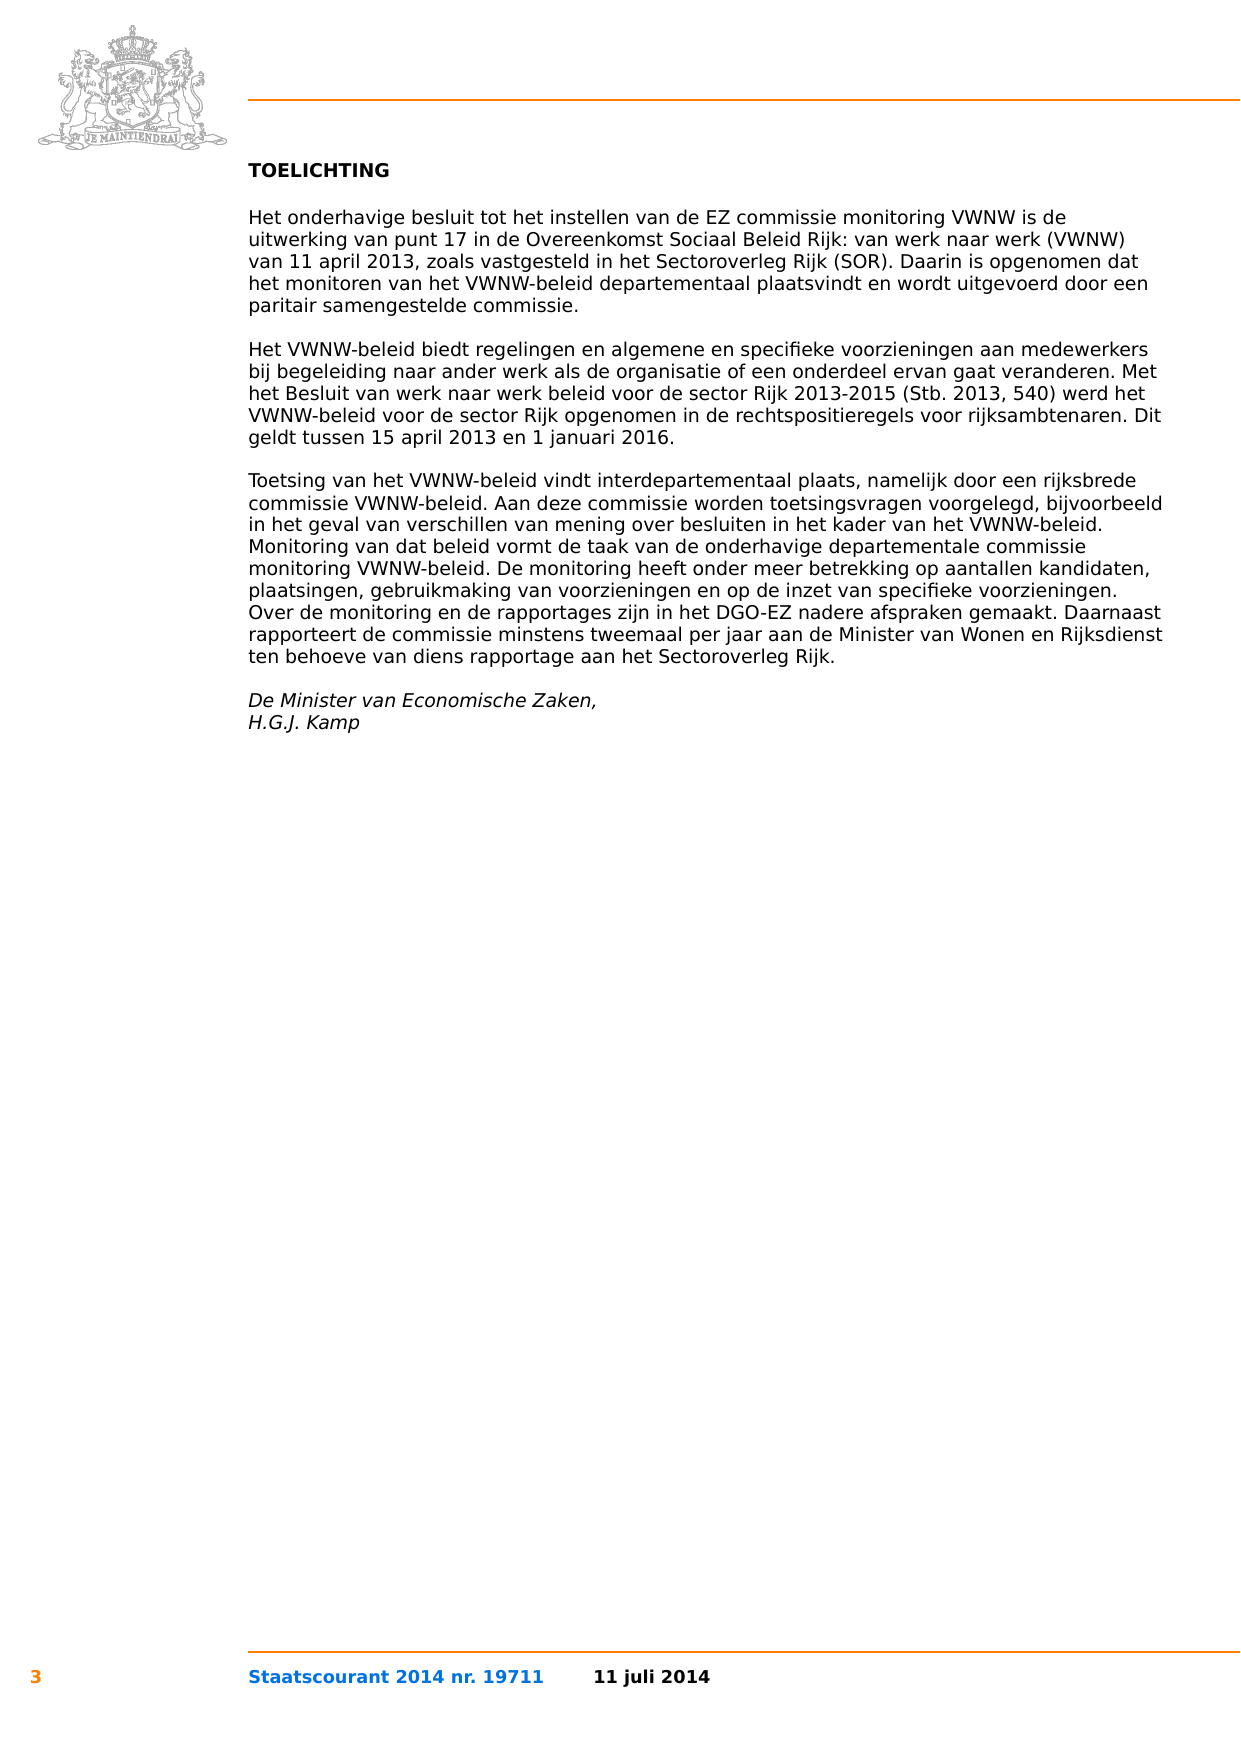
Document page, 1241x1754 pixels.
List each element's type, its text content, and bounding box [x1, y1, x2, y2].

text De Minister van Economische Zaken, H.G.J. Kamp [248, 690, 1163, 734]
subtitle TOELICHTING [248, 160, 1163, 182]
text Het onderhavige besluit tot het instellen van de EZ commissie monitoring VWNW is de uitwerking van punt 17 in de Overeenkomst Sociaal Beleid Rijk: van werk naar werk (VWNW) van 11 april 2013, zoals vastgesteld in het Sectoroverleg Rijk (SOR). Daarin is opgenomen dat het monitoren van het VWNW-beleid departementaal plaatsvindt en wordt uitgevoerd door een paritair samengestelde commissie. [248, 207, 1163, 317]
text Het VWNW-beleid biedt regelingen en algemene en specifieke voorzieningen aan medewerkers bij begeleiding naar ander werk als de organisatie of een onderdeel ervan gaat veranderen. Met het Besluit van werk naar werk beleid voor de sector Rijk 2013-2015 (Stb. 2013, 540) werd het VWNW-beleid voor de sector Rijk opgenomen in de rechtspositieregels voor rijksambtenaren. Dit geldt tussen 15 april 2013 en 1 januari 2016. [248, 339, 1163, 448]
picture [38, 25, 227, 150]
text Monitoring van dat beleid vormt de taak van de onderhavige departementale commissie monitoring VWNW-beleid. De monitoring heeft onder meer betrekking op aantallen kandidaten, plaatsingen, gebruikmaking van voorzieningen en op de inzet van specifieke voorzieningen. Over de monitoring en de rapportages zijn in het DGO-EZ nadere afspraken gemaakt. Daarnaast rapporteert de commissie minstens tweemaal per jaar aan de Minister van Wonen en Rijksdienst ten behoeve van diens rapportage aan het Sectoroverleg Rijk. [248, 536, 1163, 668]
text Toetsing van het VWNW-beleid vindt interdepartementaal plaats, namelijk door een rijksbrede commissie VWNW-beleid. Aan deze commissie worden toetsingsvragen voorgelegd, bijvoorbeeld in het geval van verschillen van mening over besluiten in het kader van het VWNW-beleid. [248, 470, 1163, 536]
